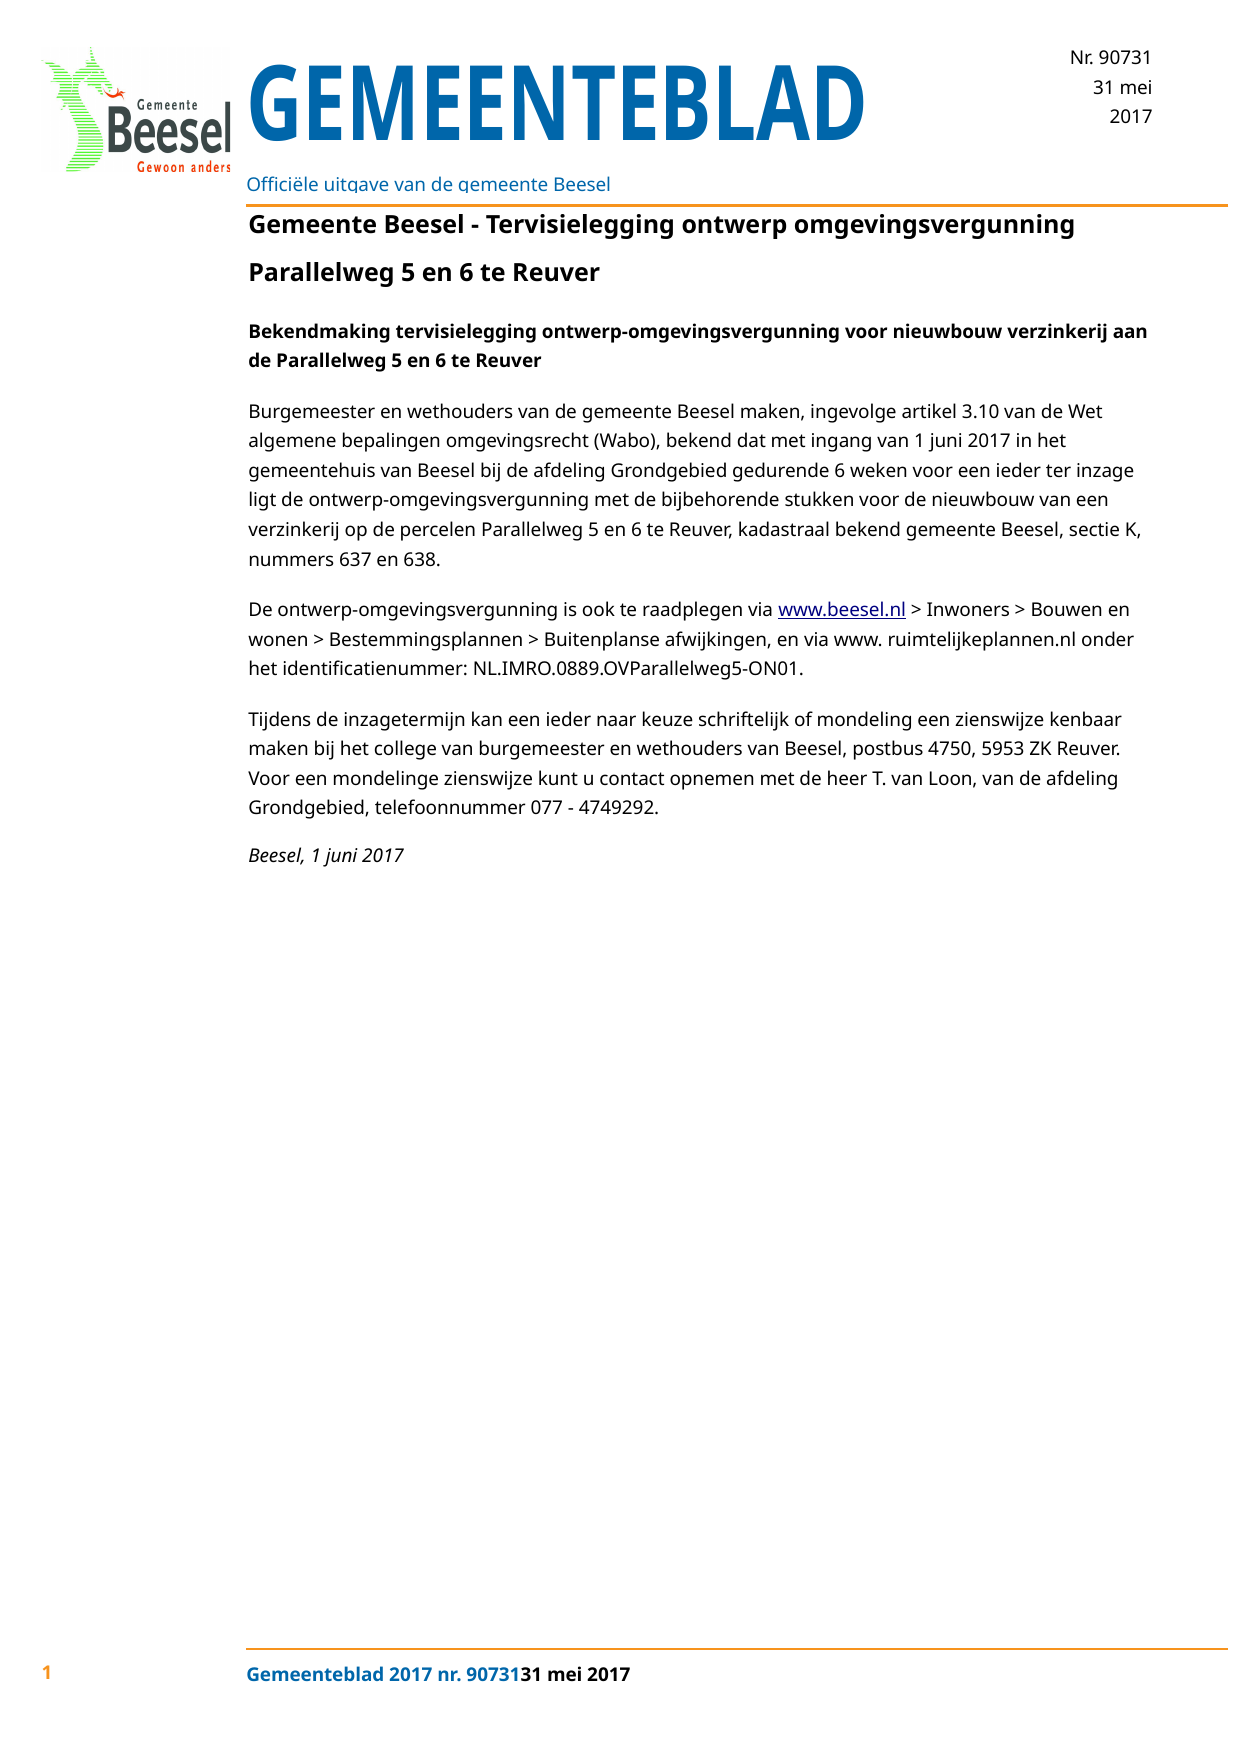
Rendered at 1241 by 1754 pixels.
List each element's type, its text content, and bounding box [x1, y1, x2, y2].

text Gemeente Beesel - Tervisielegging ontwerp omgevingsvergunning Parallelweg 5 en 6 te Reuver [248, 207, 1152, 288]
text De ontwerp-omgevingsvergunning is ook te raadplegen via www.beesel.nl > Inwoners > Bouwen en wonen > Bestemmingsplannen > Buitenplanse afwijkingen, en via www. ruimtelijkeplannen.nl onder het identificatienummer: NL.IMRO.0889.OVParallelweg5-ON01. [248, 596, 1152, 681]
text Tijdens de inzagetermijn kan een ieder naar keuze schriftelijk of mondeling een zienswijze kenbaar maken bij het college van burgemeester en wethouders van Beesel, postbus 4750, 5953 ZK Reuver. Voor een mondelinge zienswijze kunt u contact opnemen met de heer T. van Loon, van de afdeling Grondgebied, telefoonnummer 077 - 4749292. [248, 706, 1152, 820]
text Beesel, 1 juni 2017 [248, 842, 1152, 868]
text Burgemeester en wethouders van de gemeente Beesel maken, ingevolge artikel 3.10 van de Wet algemene bepalingen omgevingsrecht (Wabo), bekend dat met ingang van 1 juni 2017 in het gemeentehuis van Beesel bij de afdeling Grondgebied gedurende 6 weken voor een ieder ter inzage ligt de ontwerp-omgevingsvergunning met de bijbehorende stukken voor de nieuwbouw van een verzinkerij op de percelen Parallelweg 5 en 6 te Reuver, kadastraal bekend gemeente Beesel, sectie K, nummers 637 en 638. [248, 398, 1152, 572]
picture [41, 47, 231, 172]
text Bekendmaking tervisielegging ontwerp-omgevingsvergunning voor nieuwbouw verzinkerij aan de Parallelweg 5 en 6 te Reuver [248, 318, 1152, 373]
